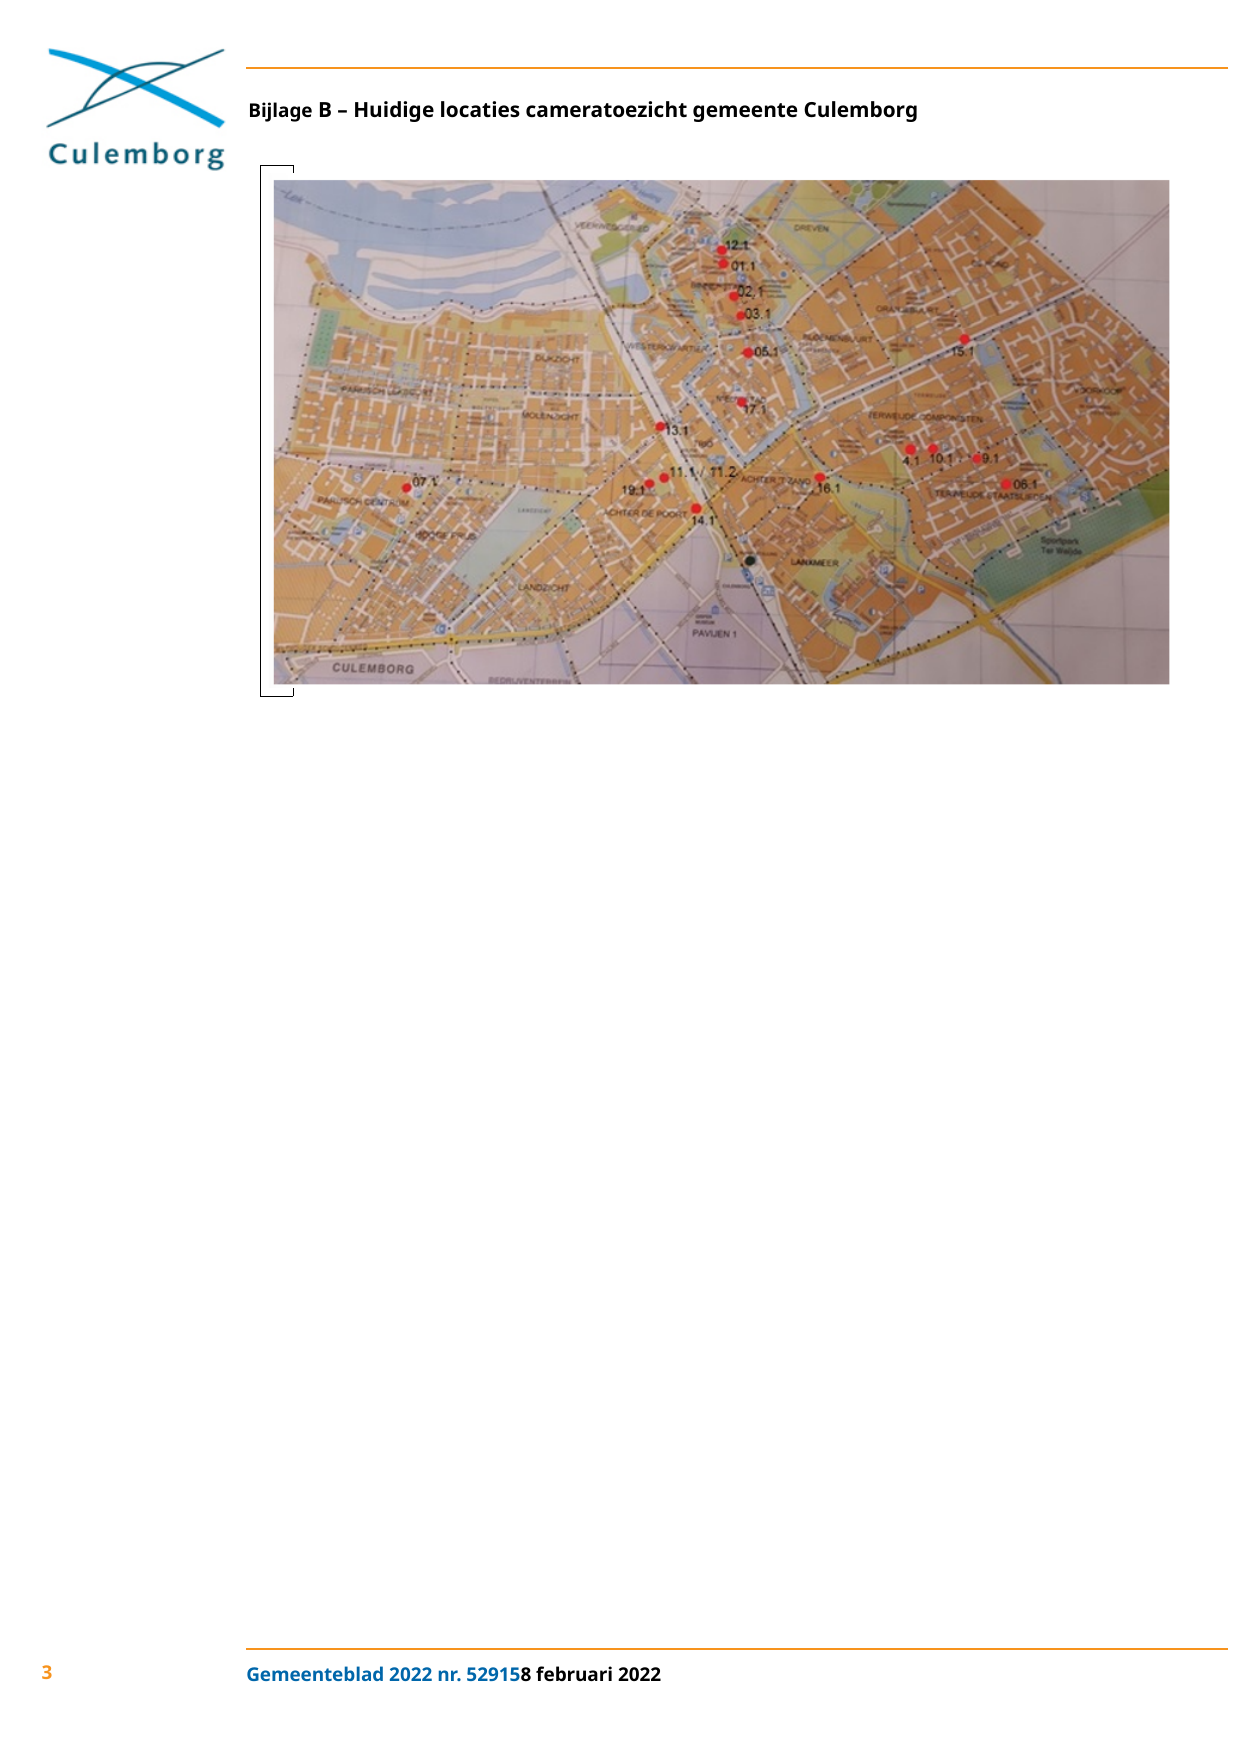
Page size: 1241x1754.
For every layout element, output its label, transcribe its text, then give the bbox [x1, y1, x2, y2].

picture [268, 173, 1173, 688]
text Bijlage B – Huidige locaties cameratoezicht gemeente Culemborg [248, 95, 1152, 123]
picture [41, 47, 231, 172]
